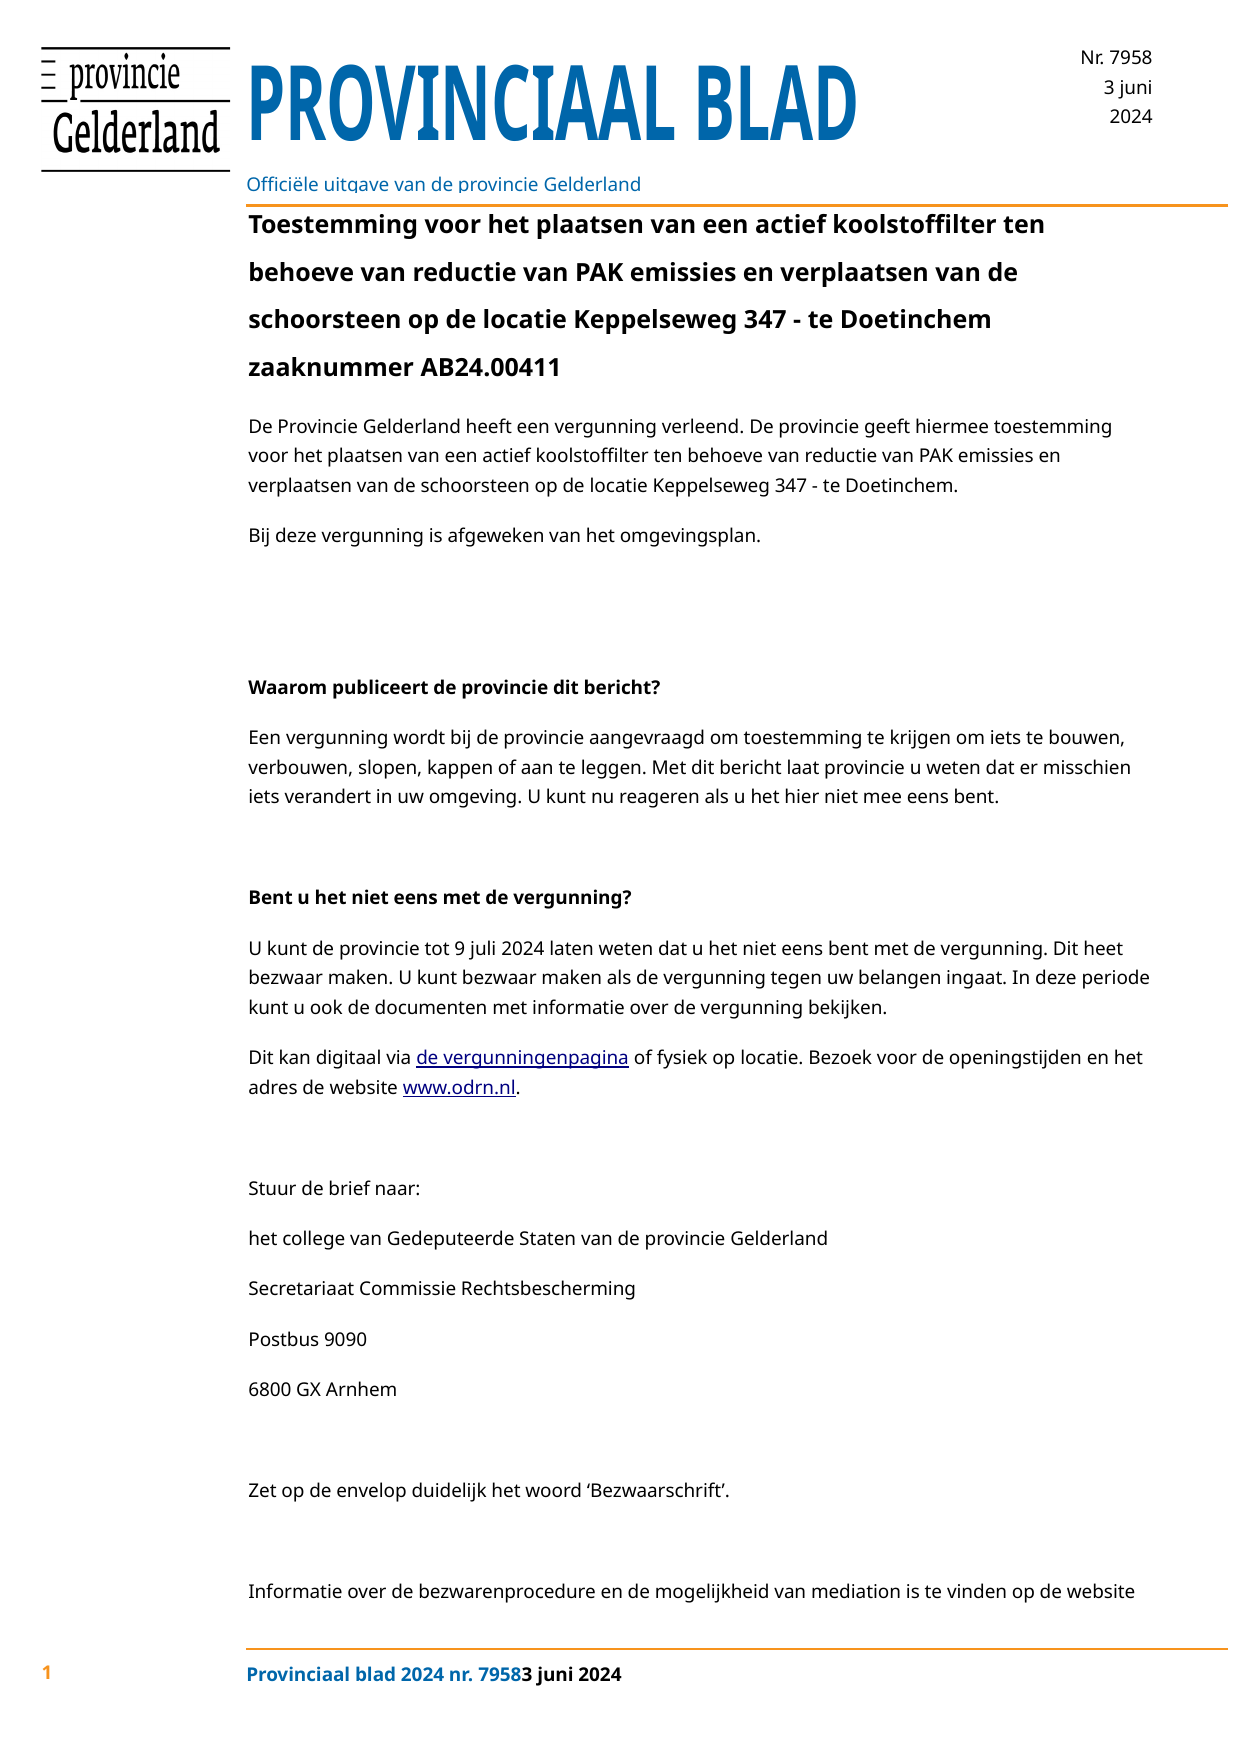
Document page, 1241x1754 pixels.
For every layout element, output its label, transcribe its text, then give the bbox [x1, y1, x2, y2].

text Postbus 9090 [248, 1326, 1152, 1352]
text Toestemming voor het plaatsen van een actief koolstoffilter ten behoeve van reductie van PAK emissies en verplaatsen van de schoorsteen op de locatie Keppelseweg 347 - te Doetinchem zaaknummer AB24.00411 [248, 207, 1152, 384]
text Bent u het niet eens met de vergunning? [248, 884, 1152, 910]
text het college van Gedeputeerde Staten van de provincie Gelderland [248, 1225, 1152, 1251]
text Secretariaat Commissie Rechtsbescherming [248, 1276, 1152, 1301]
text Stuur de brief naar: [248, 1175, 1152, 1201]
text U kunt de provincie tot 9 juli 2024 laten weten dat u het niet eens bent met de vergunning. Dit heet bezwaar maken. U kunt bezwaar maken als de vergunning tegen uw belangen ingaat. In deze periode kunt u ook de documenten met informatie over de vergunning bekijken. [248, 935, 1152, 1020]
text Dit kan digitaal via de vergunningenpagina of fysiek op locatie. Bezoek voor de openingstijden en het adres de website www.odrn.nl. [248, 1044, 1152, 1100]
picture [41, 47, 231, 172]
text Bij deze vergunning is afgeweken van het omgevingsplan. [248, 523, 1152, 548]
text 6800 GX Arnhem [248, 1376, 1152, 1402]
text Informatie over de bezwarenprocedure en de mogelijkheid van mediation is te vinden op de website [248, 1578, 1152, 1604]
text Een vergunning wordt bij de provincie aangevraagd om toestemming te krijgen om iets te bouwen, verbouwen, slopen, kappen of aan te leggen. Met dit bericht laat provincie u weten dat er misschien iets verandert in uw omgeving. U kunt nu reageren als u het hier niet mee eens bent. [248, 724, 1152, 809]
text Zet op de envelop duidelijk het woord ‘Bezwaarschrift’. [248, 1477, 1152, 1503]
text De Provincie Gelderland heeft een vergunning verleend. De provincie geeft hiermee toestemming voor het plaatsen van een actief koolstoffilter ten behoeve van reductie van PAK emissies en verplaatsen van de schoorsteen op de locatie Keppelseweg 347 - te Doetinchem. [248, 413, 1152, 498]
text Waarom publiceert de provincie dit bericht? [248, 674, 1152, 700]
